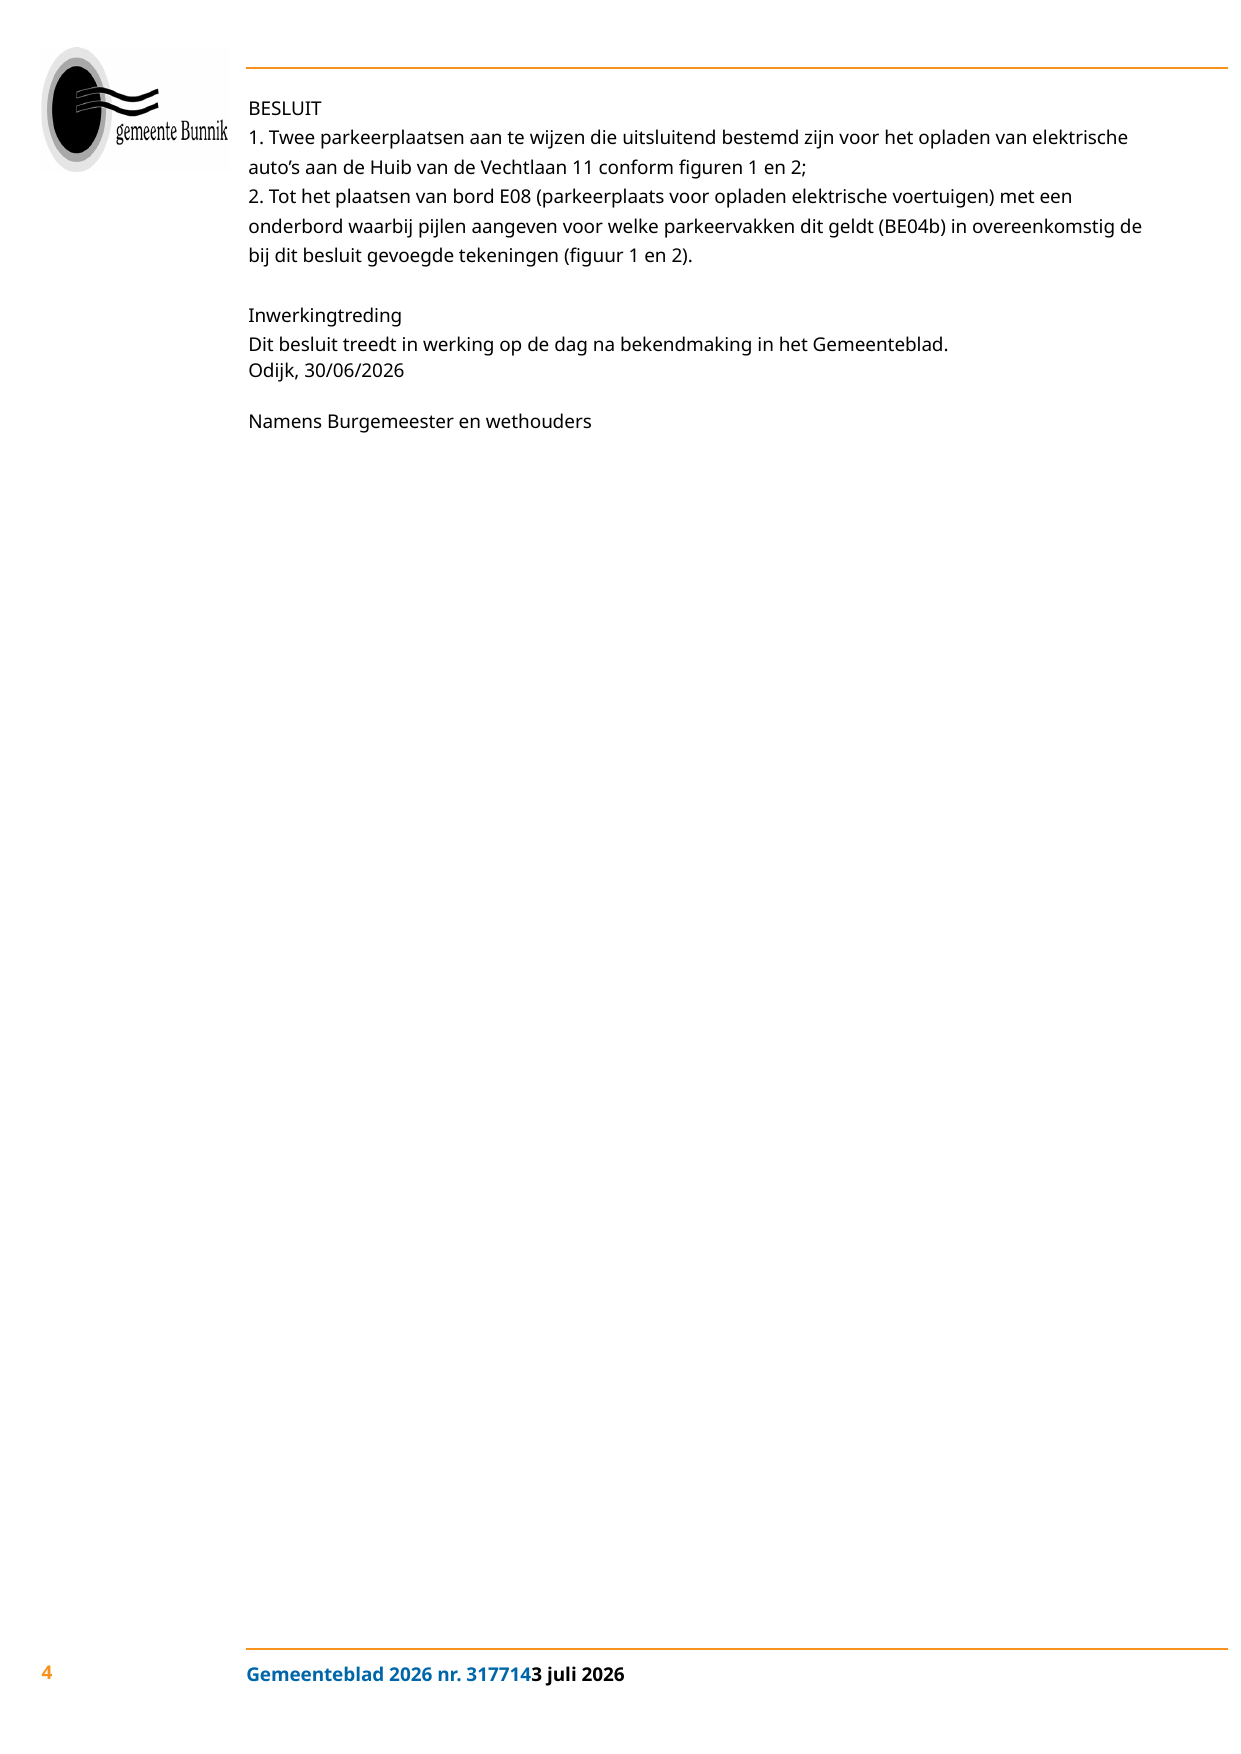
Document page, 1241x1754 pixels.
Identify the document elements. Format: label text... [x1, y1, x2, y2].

text 1. Twee parkeerplaatsen aan te wijzen die uitsluitend bestemd zijn voor het opladen van elektrische auto’s aan de Huib van de Vechtlaan 11 conform figuren 1 en 2; [248, 124, 1152, 180]
text 2. Tot het plaatsen van bord E08 (parkeerplaats voor opladen elektrische voertuigen) met een onderbord waarbij pijlen aangeven voor welke parkeervakken dit geldt (BE04b) in overeenkomstig de bij dit besluit gevoegde tekeningen (figuur 1 en 2). [248, 183, 1152, 268]
text Dit besluit treedt in werking op de dag na bekendmaking in het Gemeenteblad. [248, 331, 1152, 357]
text Odijk, 30/06/2026 [248, 357, 1152, 383]
text BESLUIT [248, 95, 1152, 121]
text Inwerkingtreding [248, 302, 1152, 328]
picture [41, 47, 231, 172]
text Namens Burgemeester en wethouders [248, 409, 1152, 434]
